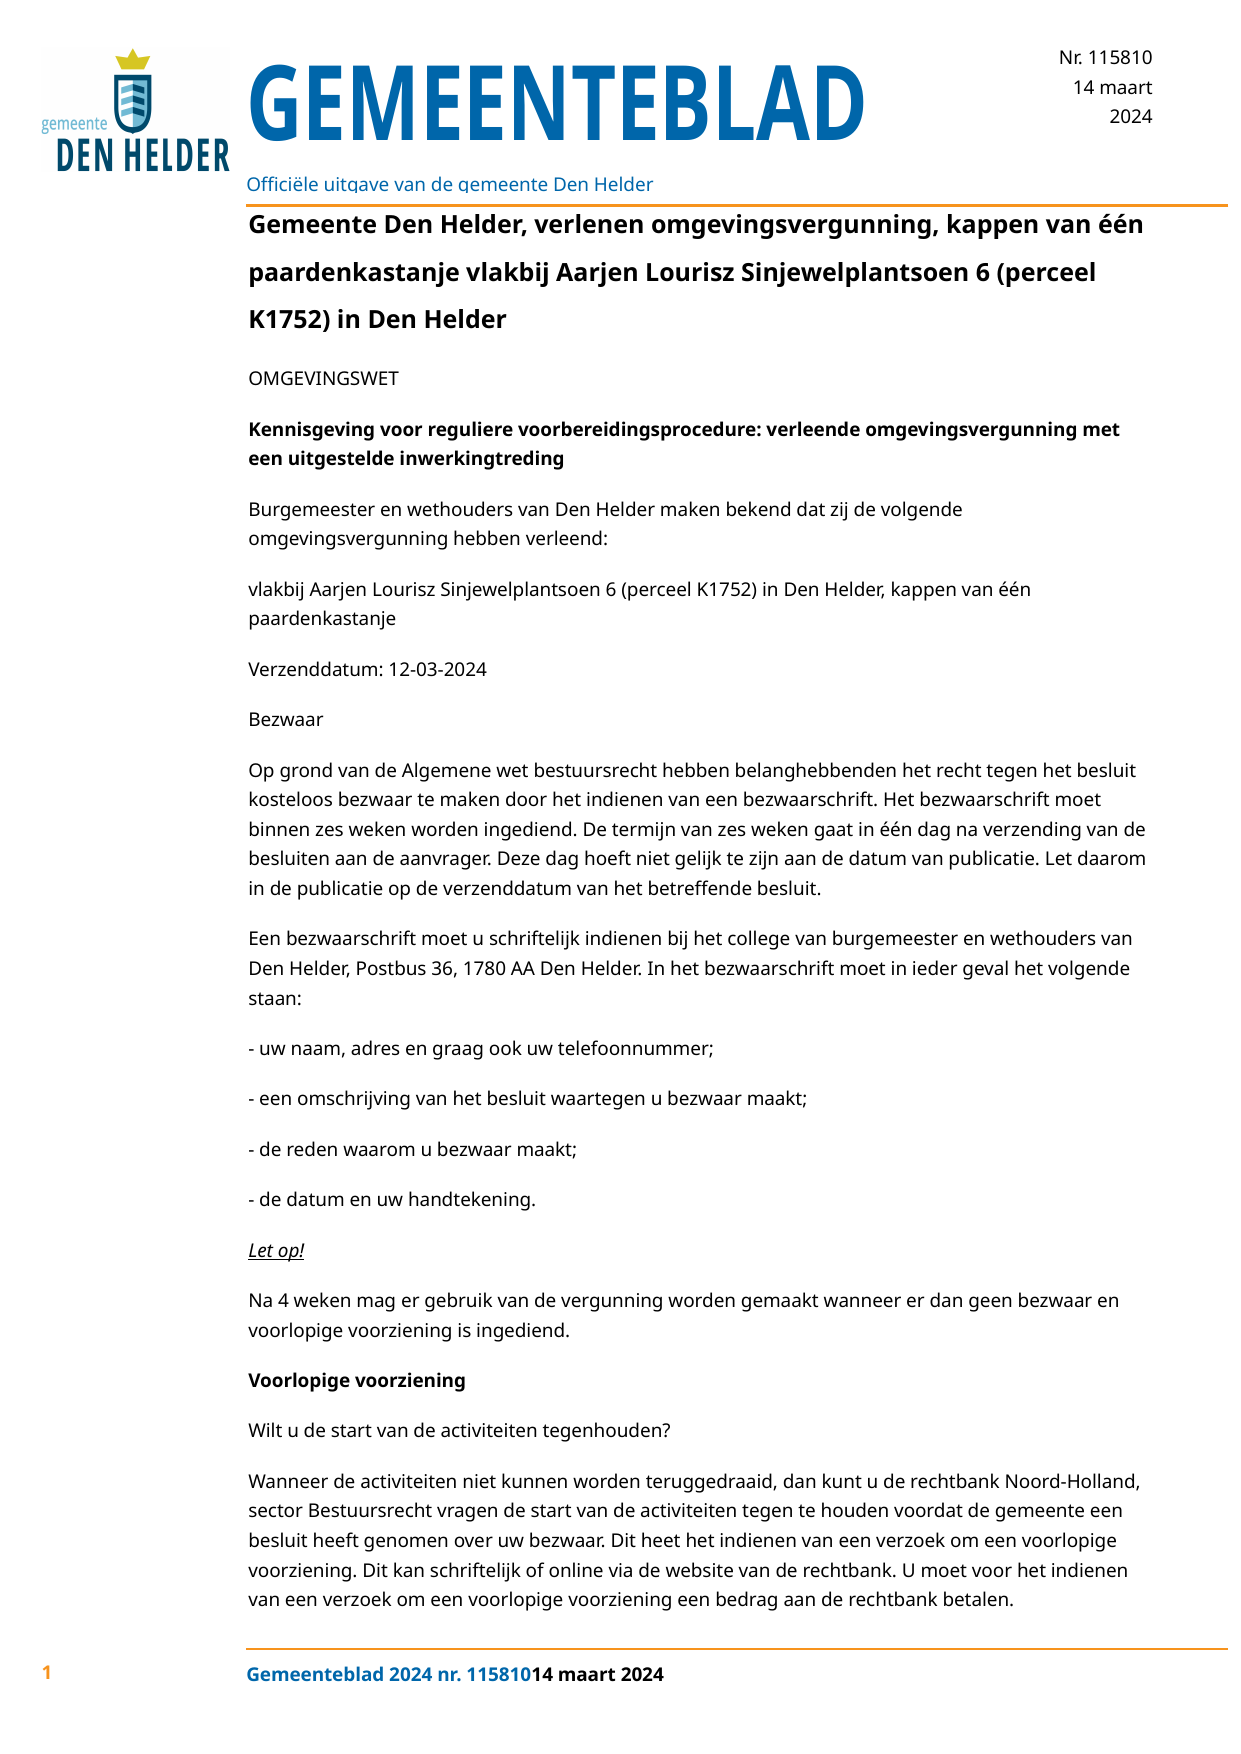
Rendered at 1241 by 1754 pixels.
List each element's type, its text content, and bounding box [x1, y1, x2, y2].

text Burgemeester en wethouders van Den Helder maken bekend dat zij de volgende omgevingsvergunning hebben verleend: [248, 496, 1152, 551]
text Verzenddatum: 12-03-2024 [248, 656, 1152, 682]
text Kennisgeving voor reguliere voorbereidingsprocedure: verleende omgevingsvergunning met een uitgestelde inwerkingtreding [248, 416, 1152, 471]
text Gemeente Den Helder, verlenen omgevingsvergunning, kappen van één paardenkastanje vlakbij Aarjen Lourisz Sinjewelplantsoen 6 (perceel K1752) in Den Helder [248, 207, 1152, 336]
text Een bezwaarschrift moet u schriftelijk indienen bij het college van burgemeester en wethouders van Den Helder, Postbus 36, 1780 AA Den Helder. In het bezwaarschrift moet in ieder geval het volgende staan: [248, 926, 1152, 1010]
text Voorlopige voorziening [248, 1367, 1152, 1393]
picture [63, 144, 68, 165]
picture [182, 144, 187, 165]
picture [100, 154, 106, 172]
text - de reden waarom u bezwaar maakt; [248, 1136, 1152, 1162]
text vlakbij Aarjen Lourisz Sinjewelplantsoen 6 (perceel K1752) in Den Helder, kappen van één paardenkastanje [248, 576, 1152, 631]
text OMGEVINGSWET [248, 366, 1152, 391]
picture [41, 47, 231, 172]
picture [220, 160, 224, 172]
text Na 4 weken mag er gebruik van de vergunning worden gemaakt wanneer er dan geen bezwaar en voorlopige voorziening is ingediend. [248, 1287, 1152, 1342]
text Bezwaar [248, 706, 1152, 732]
text - een omschrijving van het besluit waartegen u bezwaar maakt; [248, 1086, 1152, 1111]
text Wilt u de start van de activiteiten tegenhouden? [248, 1418, 1152, 1443]
text Wanneer de activiteiten niet kunnen worden teruggedraaid, dan kunt u de rechtbank Noord-Holland, sector Bestuursrecht vragen de start van de activiteiten tegen te houden voordat de gemeente een besluit heeft genomen over uw bezwaar. Dit heet het indienen van een verzoek om een voorlopige voorziening. Dit kan schriftelijk of online via de website van de rechtbank. U moet voor het indienen van een verzoek om een voorlopige voorziening een bedrag aan de rechtbank betalen. [248, 1468, 1152, 1612]
picture [130, 157, 135, 172]
text Let op! [248, 1237, 1152, 1262]
text - uw naam, adres en graag ook uw telefoonnummer; [248, 1035, 1152, 1061]
text Op grond van de Algemene wet bestuursrecht hebben belanghebbenden het recht tegen het besluit kosteloos bezwaar te maken door het indienen van een bezwaarschrift. Het bezwaarschrift moet binnen zes weken worden ingediend. De termijn van zes weken gaat in één dag na verzending van de besluiten aan de aanvrager. Deze dag hoeft niet gelijk te zijn aan de datum van publicatie. Let daarom in de publicatie op de verzenddatum van het betreffende besluit. [248, 757, 1152, 901]
text - de datum en uw handtekening. [248, 1186, 1152, 1212]
